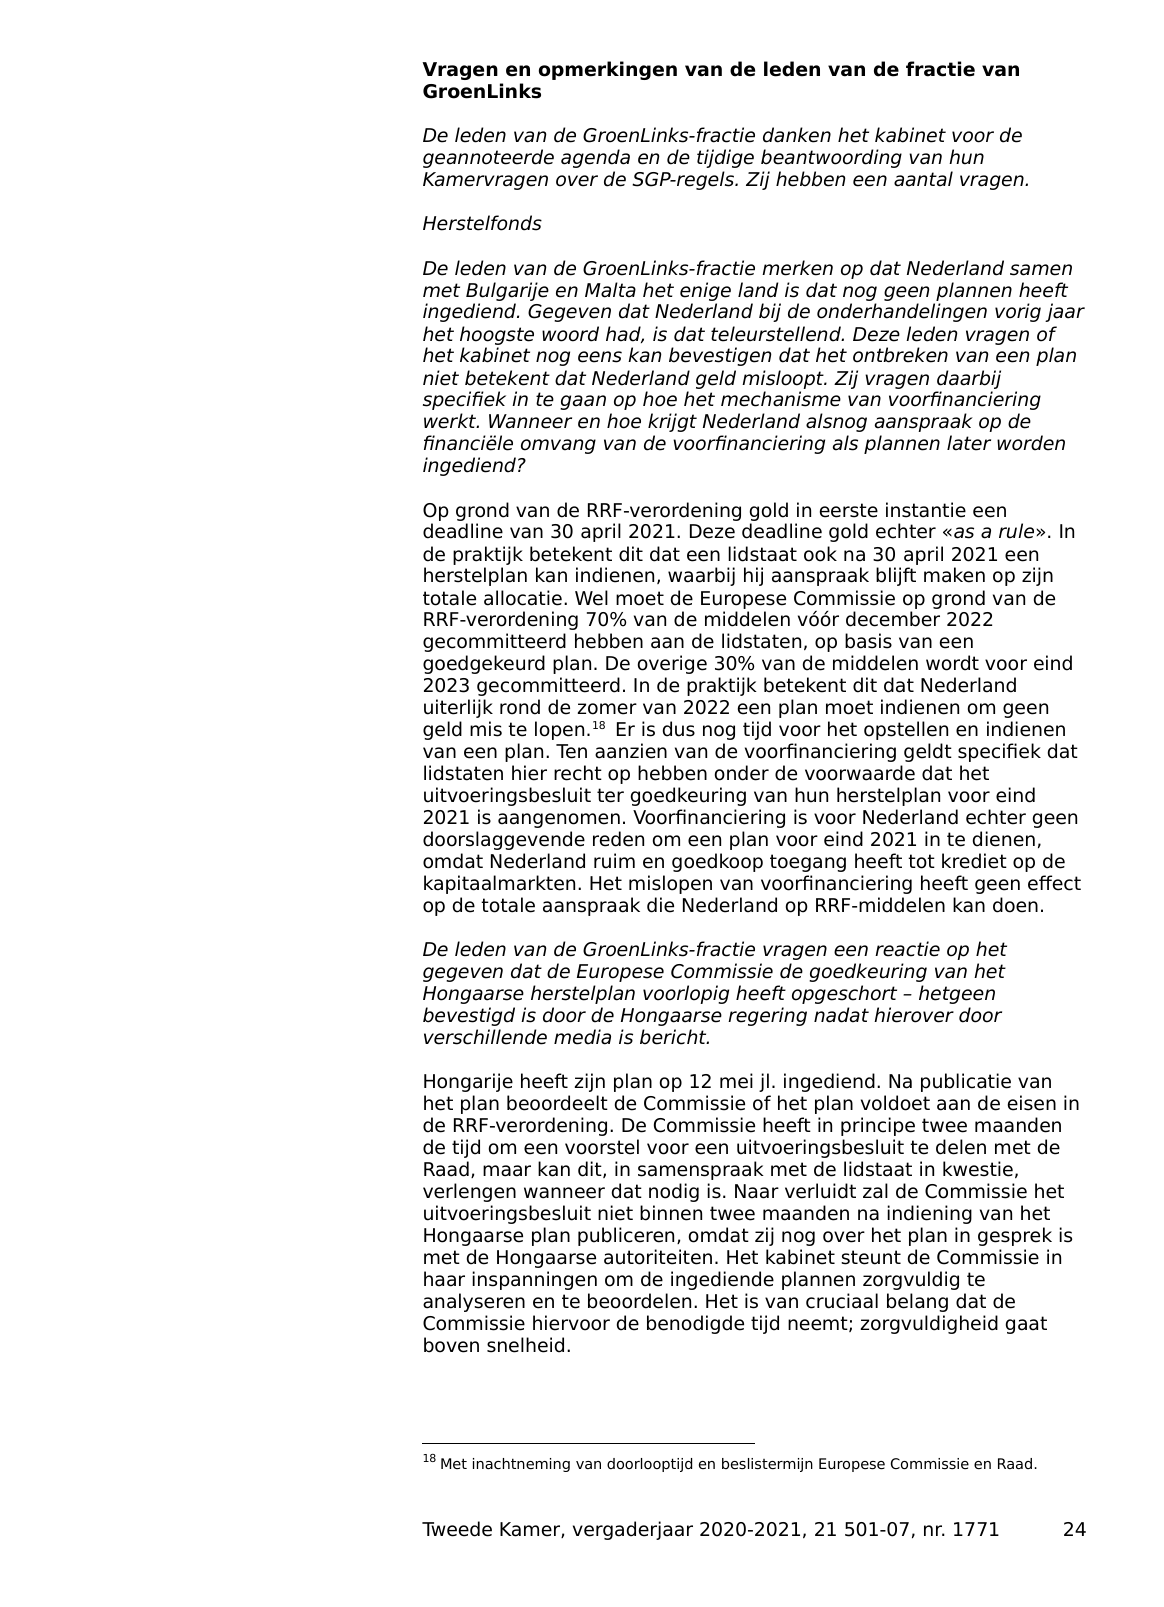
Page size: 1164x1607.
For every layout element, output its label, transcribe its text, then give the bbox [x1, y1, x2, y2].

text Op grond van de RRF-verordening gold in eerste instantie een deadline van 30 april 2021. Deze deadline gold echter «as a rule». In de praktijk betekent dit dat een lidstaat ook na 30 april 2021 een herstelplan kan indienen, waarbij hij aanspraak blijft maken op zijn totale allocatie. Wel moet de Europese Commissie op grond van de RRF-verordening 70% van de middelen vóór december 2022 gecommitteerd hebben aan de lidstaten, op basis van een goedgekeurd plan. De overige 30% van de middelen wordt voor eind 2023 gecommitteerd. In de praktijk betekent dit dat Nederland uiterlijk rond de zomer van 2022 een plan moet indienen om geen geld mis te lopen. Er is dus nog tijd voor het opstellen en indienen van een plan. Ten aanzien van de voorfinanciering geldt specifiek dat lidstaten hier recht op hebben onder de voorwaarde dat het uitvoeringsbesluit ter goedkeuring van hun herstelplan voor eind 2021 is aangenomen. Voorfinanciering is voor Nederland echter geen doorslaggevende reden om een plan voor eind 2021 in te dienen, omdat Nederland ruim en goedkoop toegang heeft tot krediet op de kapitaalmarkten. Het mislopen van voorfinanciering heeft geen effect op de totale aanspraak die Nederland op RRF-middelen kan doen. [422, 499, 1087, 917]
text De leden van de GroenLinks-fractie vragen een reactie op het gegeven dat de Europese Commissie de goedkeuring van het Hongaarse herstelplan voorlopig heeft opgeschort – hetgeen bevestigd is door de Hongaarse regering nadat hierover door verschillende media is bericht. [422, 939, 1087, 1049]
text De leden van de GroenLinks-fractie danken het kabinet voor de geannoteerde agenda en de tijdige beantwoording van hun Kamervragen over de SGP-regels. Zij hebben een aantal vragen. [422, 125, 1087, 191]
subtitle Herstelfonds [422, 213, 1087, 235]
subtitle Vragen en opmerkingen van de leden van de fractie van GroenLinks [422, 59, 1087, 103]
text Met inachtneming van doorlooptijd en beslistermijn Europese Commissie en Raad. [422, 1452, 1087, 1474]
text Hongarije heeft zijn plan op 12 mei jl. ingediend. Na publicatie van het plan beoordeelt de Commissie of het plan voldoet aan de eisen in de RRF-verordening. De Commissie heeft in principe twee maanden de tijd om een voorstel voor een uitvoeringsbesluit te delen met de Raad, maar kan dit, in samenspraak met de lidstaat in kwestie, verlengen wanneer dat nodig is. Naar verluidt zal de Commissie het uitvoeringsbesluit niet binnen twee maanden na indiening van het Hongaarse plan publiceren, omdat zij nog over het plan in gesprek is met de Hongaarse autoriteiten. Het kabinet steunt de Commissie in haar inspanningen om de ingediende plannen zorgvuldig te analyseren en te beoordelen. Het is van cruciaal belang dat de Commissie hiervoor de benodigde tijd neemt; zorgvuldigheid gaat boven snelheid. [422, 1071, 1087, 1357]
text De leden van de GroenLinks-fractie merken op dat Nederland samen met Bulgarije en Malta het enige land is dat nog geen plannen heeft ingediend. Gegeven dat Nederland bij de onderhandelingen vorig jaar het hoogste woord had, is dat teleurstellend. Deze leden vragen of het kabinet nog eens kan bevestigen dat het ontbreken van een plan niet betekent dat Nederland geld misloopt. Zij vragen daarbij specifiek in te gaan op hoe het mechanisme van voorfinanciering werkt. Wanneer en hoe krijgt Nederland alsnog aanspraak op de financiële omvang van de voorfinanciering als plannen later worden ingediend? [422, 257, 1087, 477]
